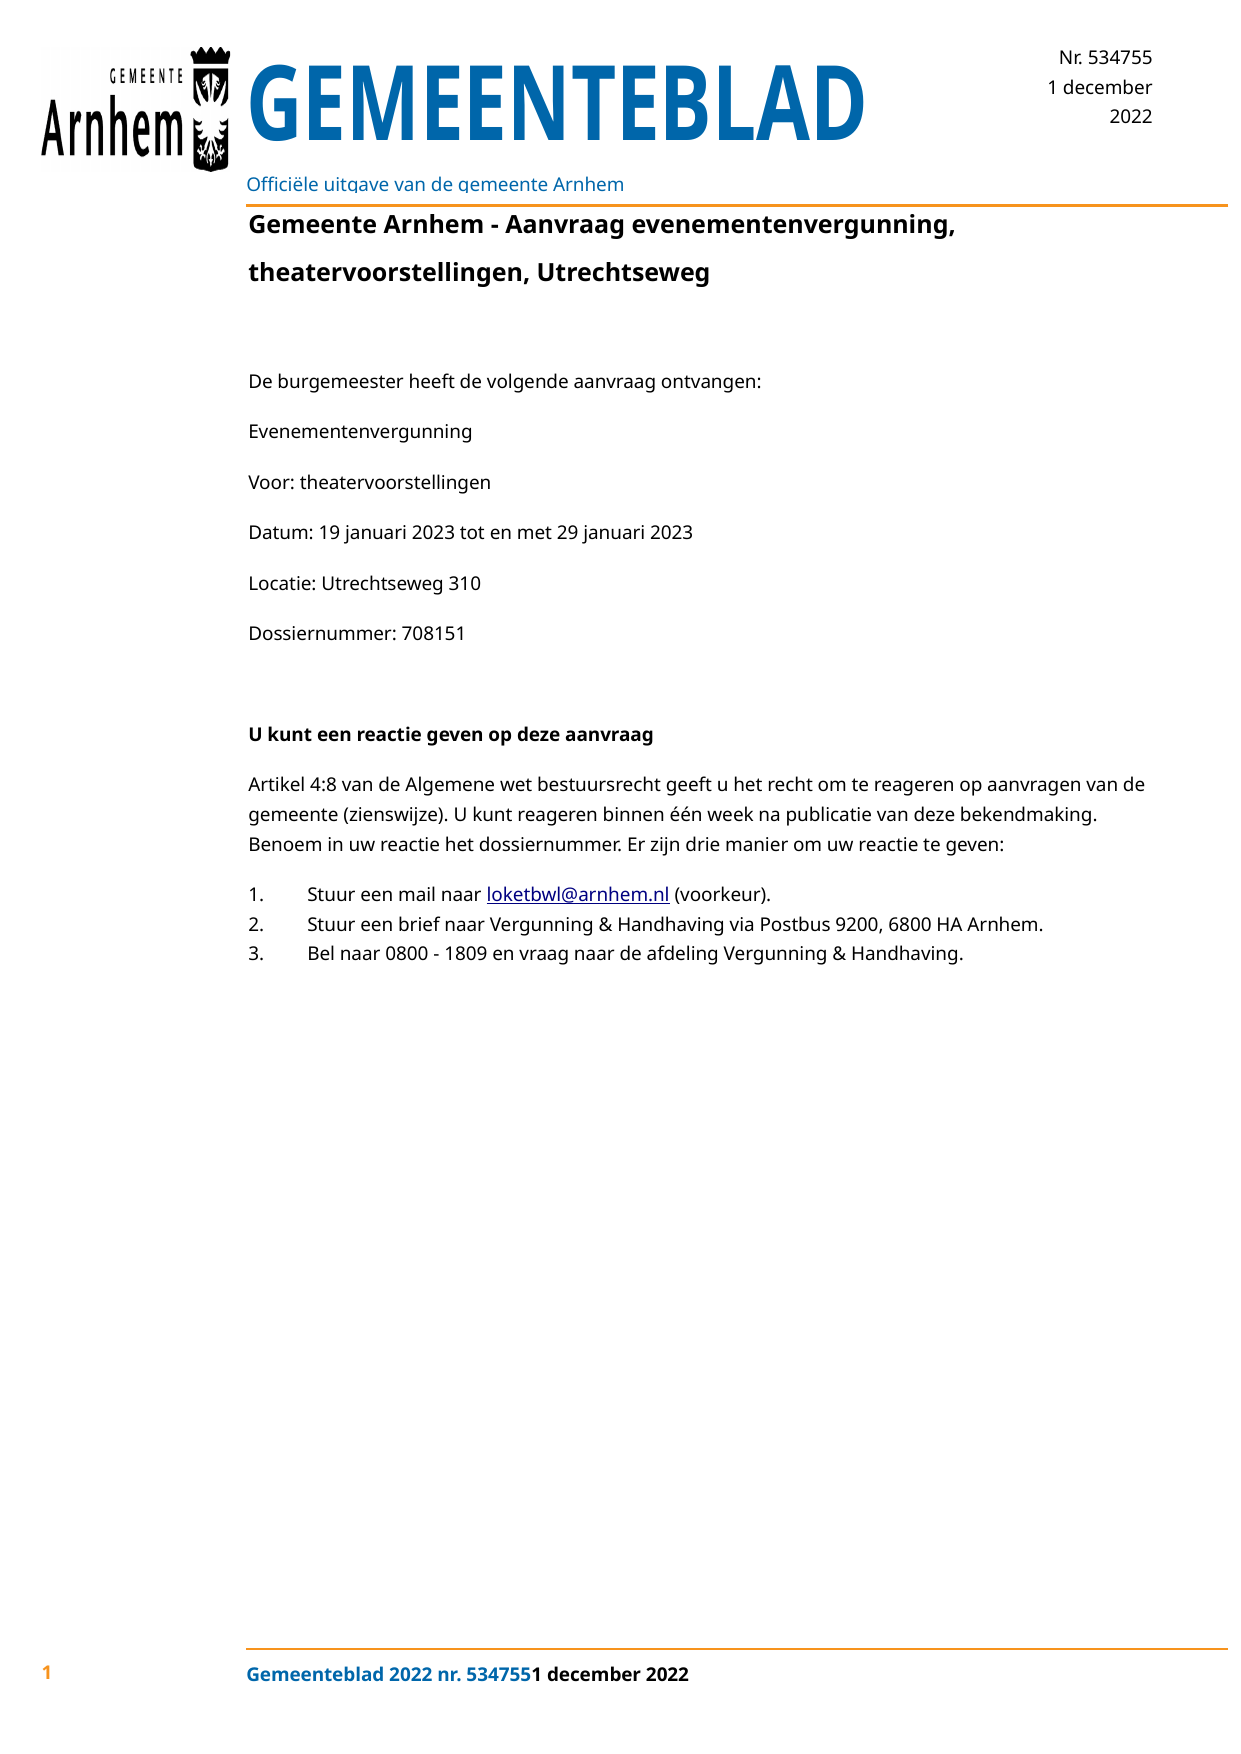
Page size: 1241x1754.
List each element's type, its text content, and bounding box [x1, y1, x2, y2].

list Stuur een mail naar loketbwl@arnhem.nl (voorkeur). [248, 881, 1152, 907]
text Evenementenvergunning [248, 419, 1152, 444]
text De burgemeester heeft de volgende aanvraag ontvangen: [248, 368, 1152, 394]
text Locatie: Utrechtseweg 310 [248, 570, 1152, 596]
text Voor: theatervoorstellingen [248, 469, 1152, 495]
text Gemeente Arnhem - Aanvraag evenementenvergunning, theatervoorstellingen, Utrechtseweg [248, 207, 1152, 288]
list Stuur een brief naar Vergunning & Handhaving via Postbus 9200, 6800 HA Arnhem. [248, 911, 1152, 937]
text Dossiernummer: 708151 [248, 620, 1152, 646]
picture [41, 47, 231, 172]
list Bel naar 0800 - 1809 en vraag naar de afdeling Vergunning & Handhaving. [248, 940, 1152, 966]
text Datum: 19 januari 2023 tot en met 29 januari 2023 [248, 519, 1152, 545]
text U kunt een reactie geven op deze aanvraag [248, 721, 1152, 747]
text Artikel 4:8 van de Algemene wet bestuursrecht geeft u het recht om te reageren op aanvragen van de gemeente (zienswijze). U kunt reageren binnen één week na publicatie van deze bekendmaking. Benoem in uw reactie het dossiernummer. Er zijn drie manier om uw reactie te geven: [248, 772, 1152, 857]
